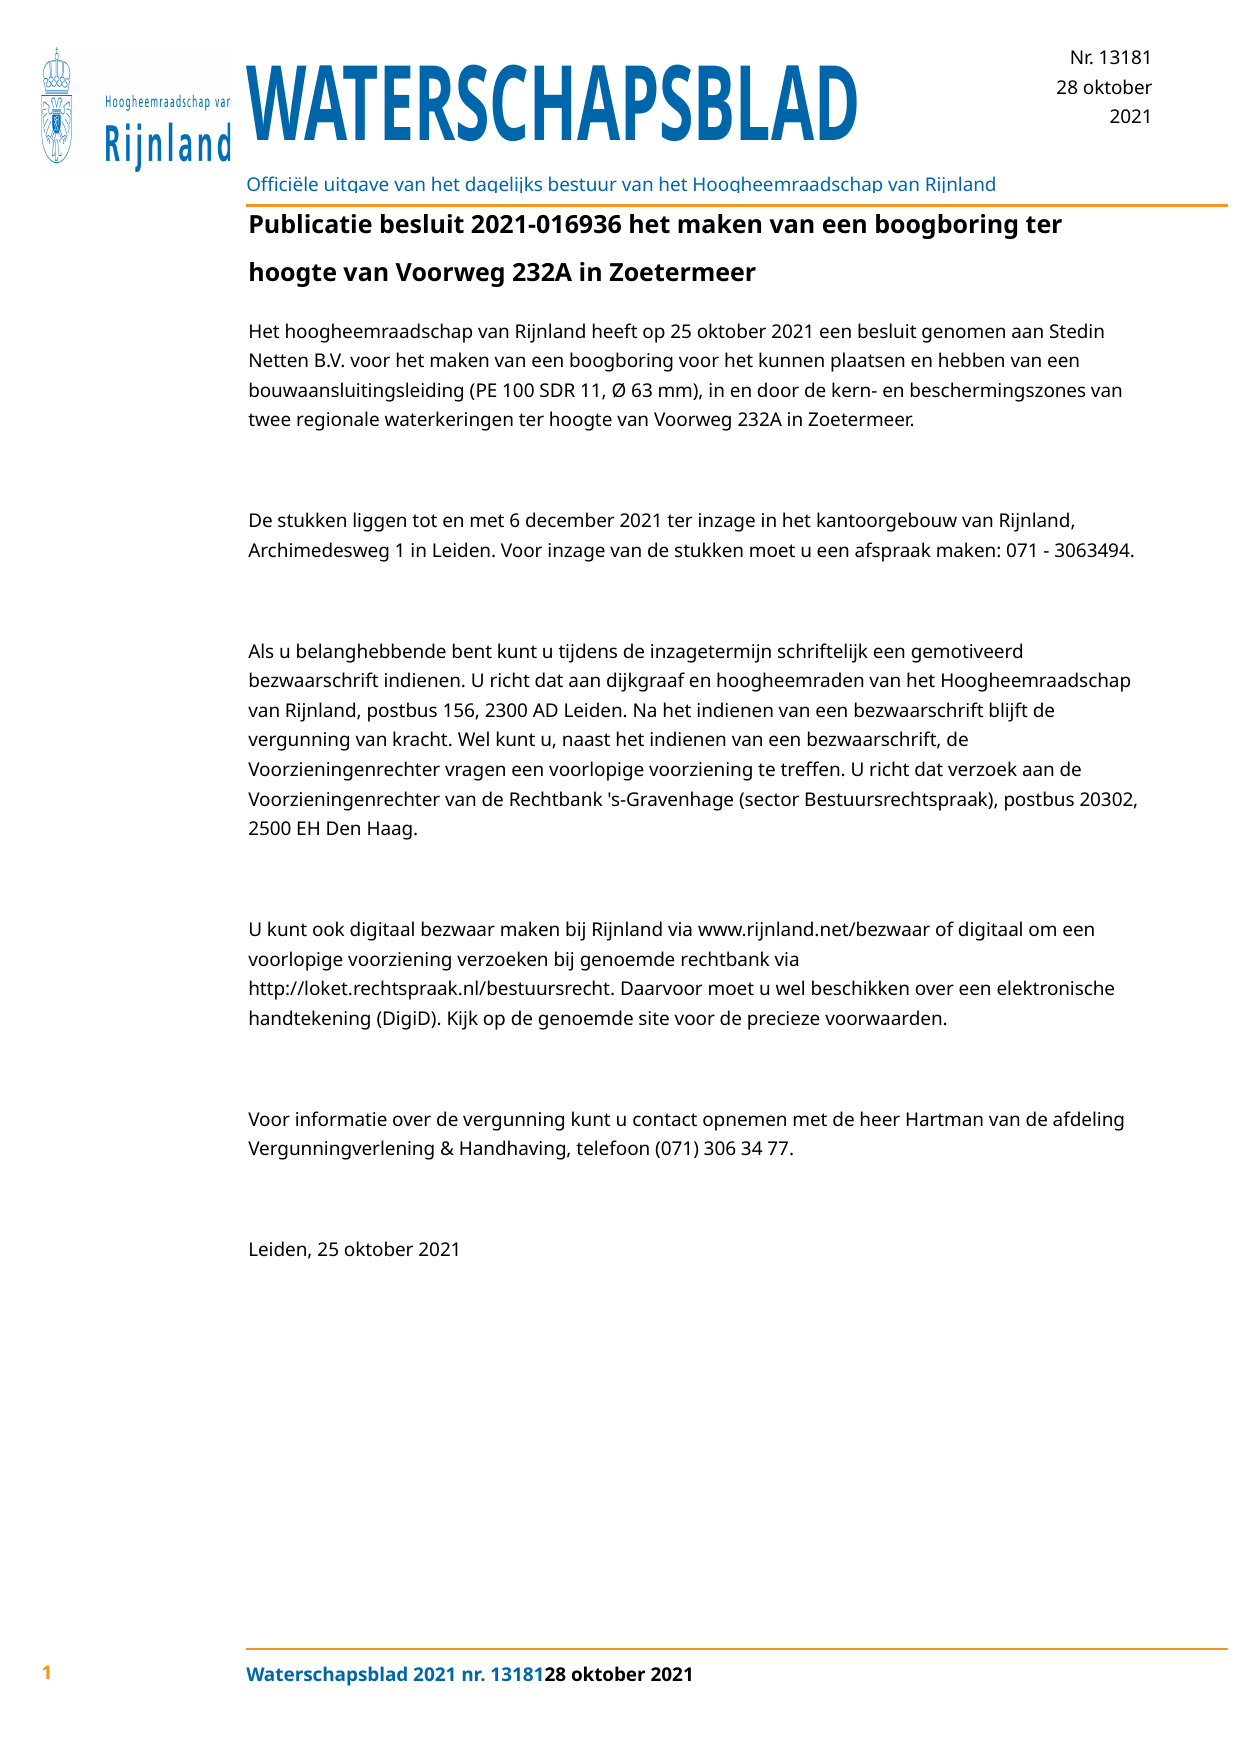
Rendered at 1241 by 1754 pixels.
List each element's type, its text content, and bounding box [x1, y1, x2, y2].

picture [41, 47, 231, 172]
text Publicatie besluit 2021-016936 het maken van een boogboring ter hoogte van Voorweg 232A in Zoetermeer [248, 207, 1152, 288]
text Leiden, 25 oktober 2021 [248, 1236, 1152, 1262]
text Als u belanghebbende bent kunt u tijdens de inzagetermijn schriftelijk een gemotiveerd bezwaarschrift indienen. U richt dat aan dijkgraaf en hoogheemraden van het Hoogheemraadschap van Rijnland, postbus 156, 2300 AD Leiden. Na het indienen van een bezwaarschrift blijft de vergunning van kracht. Wel kunt u, naast het indienen van een bezwaarschrift, de Voorzieningenrechter vragen een voorlopige voorziening te treffen. U richt dat verzoek aan de Voorzieningenrechter van de Rechtbank 's-Gravenhage (sector Bestuursrechtspraak), postbus 20302, 2500 EH Den Haag. [248, 638, 1152, 841]
text Voor informatie over de vergunning kunt u contact opnemen met de heer Hartman van de afdeling Vergunningverlening & Handhaving, telefoon (071) 306 34 77. [248, 1106, 1152, 1161]
text Het hoogheemraadschap van Rijnland heeft op 25 oktober 2021 een besluit genomen aan Stedin Netten B.V. voor het maken van een boogboring voor het kunnen plaatsen en hebben van een bouwaansluitingsleiding (PE 100 SDR 11, Ø 63 mm), in en door de kern- en beschermingszones van twee regionale waterkeringen ter hoogte van Voorweg 232A in Zoetermeer. [248, 318, 1152, 432]
text De stukken liggen tot en met 6 december 2021 ter inzage in het kantoorgebouw van Rijnland, Archimedesweg 1 in Leiden. Voor inzage van de stukken moet u een afspraak maken: 071 - 3063494. [248, 507, 1152, 563]
text U kunt ook digitaal bezwaar maken bij Rijnland via www.rijnland.net/bezwaar of digitaal om een voorlopige voorziening verzoeken bij genoemde rechtbank via http://loket.rechtspraak.nl/bestuursrecht. Daarvoor moet u wel beschikken over een elektronische handtekening (DigiD). Kijk op de genoemde site voor de precieze voorwaarden. [248, 916, 1152, 1031]
